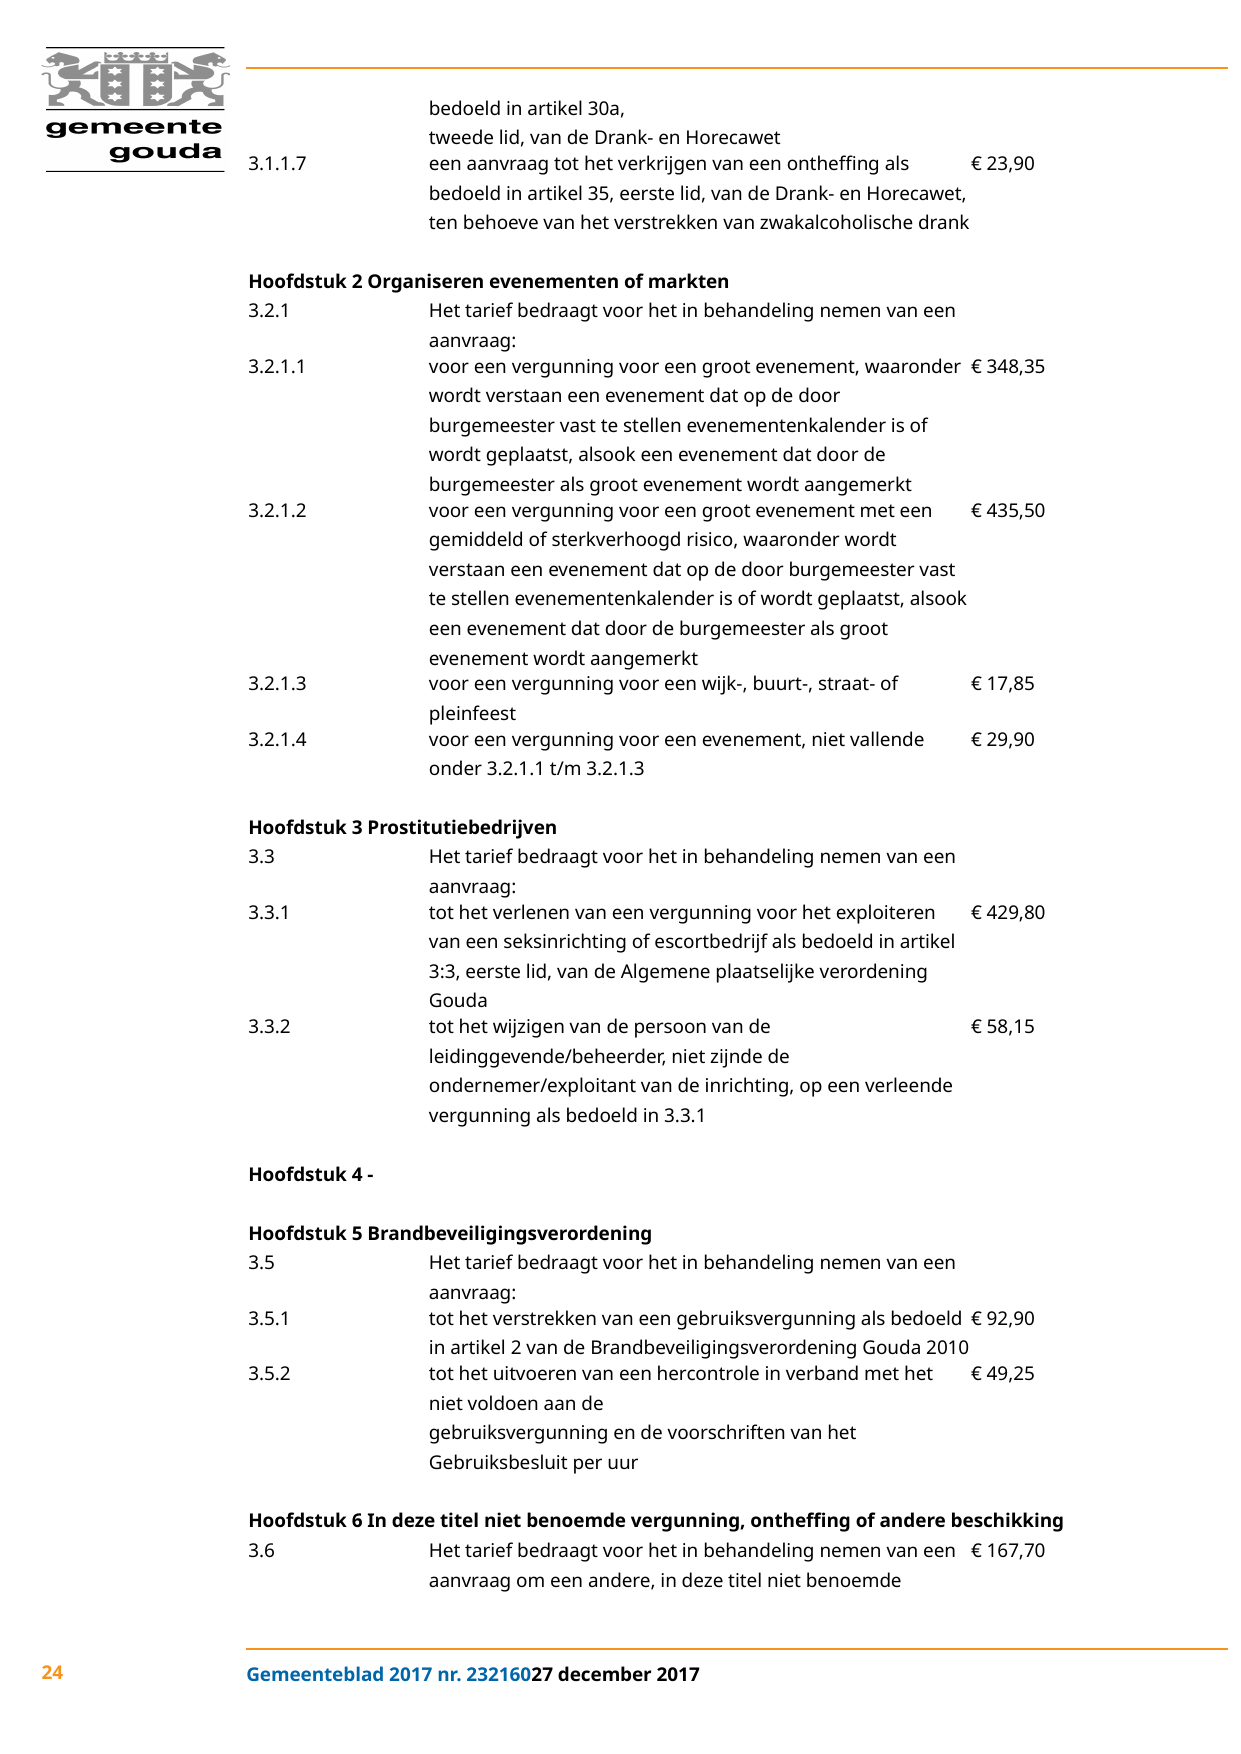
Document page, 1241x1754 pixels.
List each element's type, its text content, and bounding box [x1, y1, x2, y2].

text Hoofdstuk 5 Brandbeveiligingsverordening [248, 1220, 1152, 1246]
table_cell 3.2.1.2 [248, 497, 429, 671]
table_cell 3.3.2 [248, 1014, 429, 1128]
table_cell 3.5.1 [248, 1305, 429, 1360]
table_cell 3.2.1.1 [248, 353, 429, 497]
table_cell 3.5.2 [248, 1360, 429, 1475]
table_cell voor een vergunning voor een wijk-, buurt-, straat- of pleinfeest [429, 671, 971, 726]
table_cell € 435,50 [971, 497, 1152, 671]
table_cell € 348,35 [971, 353, 1152, 497]
table_cell € 29,90 [971, 726, 1152, 781]
table_cell tot het wijzigen van de persoon van de leidinggevende/beheerder, niet zijnde de ondernemer/exploitant van de inrichting, op een verleende vergunning als bedoeld in 3.3.1 [429, 1014, 971, 1128]
text Hoofdstuk 6 In deze titel niet benoemde vergunning, ontheffing of andere beschikking [248, 1507, 1152, 1533]
table_cell 3.1.1.7 [248, 150, 429, 235]
table_cell een aanvraag tot het verkrijgen van een ontheffing als bedoeld in artikel 35, eerste lid, van de Drank- en Horecawet, ten behoeve van het verstrekken van zwakalcoholische drank [429, 150, 971, 235]
table_cell bedoeld in artikel 30a, tweede lid, van de Drank- en Horecawet [429, 95, 971, 150]
text Hoofdstuk 4 - [248, 1161, 1152, 1186]
table_cell tot het verstrekken van een gebruiksvergunning als bedoeld in artikel 2 van de Brandbeveiligingsverordening Gouda 2010 [429, 1305, 971, 1360]
table_header 3.3 [248, 844, 429, 899]
table_cell € 23,90 [971, 150, 1152, 235]
table_cell 3.2.1.3 [248, 671, 429, 726]
table_header 3.2.1 [248, 298, 429, 353]
table_cell [248, 95, 429, 150]
table_header € 167,70 [971, 1537, 1152, 1592]
table_header Het tarief bedraagt voor het in behandeling nemen van een aanvraag: [429, 844, 971, 899]
table_cell € 49,25 [971, 1360, 1152, 1475]
table_cell € 429,80 [971, 899, 1152, 1013]
table_cell € 92,90 [971, 1305, 1152, 1360]
table_cell voor een vergunning voor een groot evenement, waaronder wordt verstaan een evenement dat op de door burgemeester vast te stellen evenementenkalender is of wordt geplaatst, alsook een evenement dat door de burgemeester als groot evenement wordt aangemerkt [429, 353, 971, 497]
picture [41, 47, 231, 172]
table_header Het tarief bedraagt voor het in behandeling nemen van een aanvraag: [429, 298, 971, 353]
table_header Het tarief bedraagt voor het in behandeling nemen van een aanvraag: [429, 1250, 971, 1305]
table_cell 3.3.1 [248, 899, 429, 1013]
text Hoofdstuk 2 Organiseren evenementen of markten [248, 268, 1152, 293]
table_cell voor een vergunning voor een groot evenement met een gemiddeld of sterkverhoogd risico, waaronder wordt verstaan een evenement dat op de door burgemeester vast te stellen evenementenkalender is of wordt geplaatst, alsook een evenement dat door de burgemeester als groot evenement wordt aangemerkt [429, 497, 971, 671]
table_cell [971, 95, 1152, 150]
table_header [971, 844, 1152, 899]
table_cell tot het verlenen van een vergunning voor het exploiteren van een seksinrichting of escortbedrijf als bedoeld in artikel 3:3, eerste lid, van de Algemene plaatselijke verordening Gouda [429, 899, 971, 1013]
text Hoofdstuk 3 Prostitutiebedrijven [248, 814, 1152, 840]
table_header 3.5 [248, 1250, 429, 1305]
table_cell tot het uitvoeren van een hercontrole in verband met het niet voldoen aan de gebruiksvergunning en de voorschriften van het Gebruiksbesluit per uur [429, 1360, 971, 1475]
table_cell € 58,15 [971, 1014, 1152, 1128]
table_cell € 17,85 [971, 671, 1152, 726]
table_header 3.6 [248, 1537, 429, 1592]
table_header [971, 298, 1152, 353]
table_header Het tarief bedraagt voor het in behandeling nemen van een aanvraag om een andere, in deze titel niet benoemde [429, 1537, 971, 1592]
table_cell 3.2.1.4 [248, 726, 429, 781]
table_header [971, 1250, 1152, 1305]
table_cell voor een vergunning voor een evenement, niet vallende onder 3.2.1.1 t/m 3.2.1.3 [429, 726, 971, 781]
